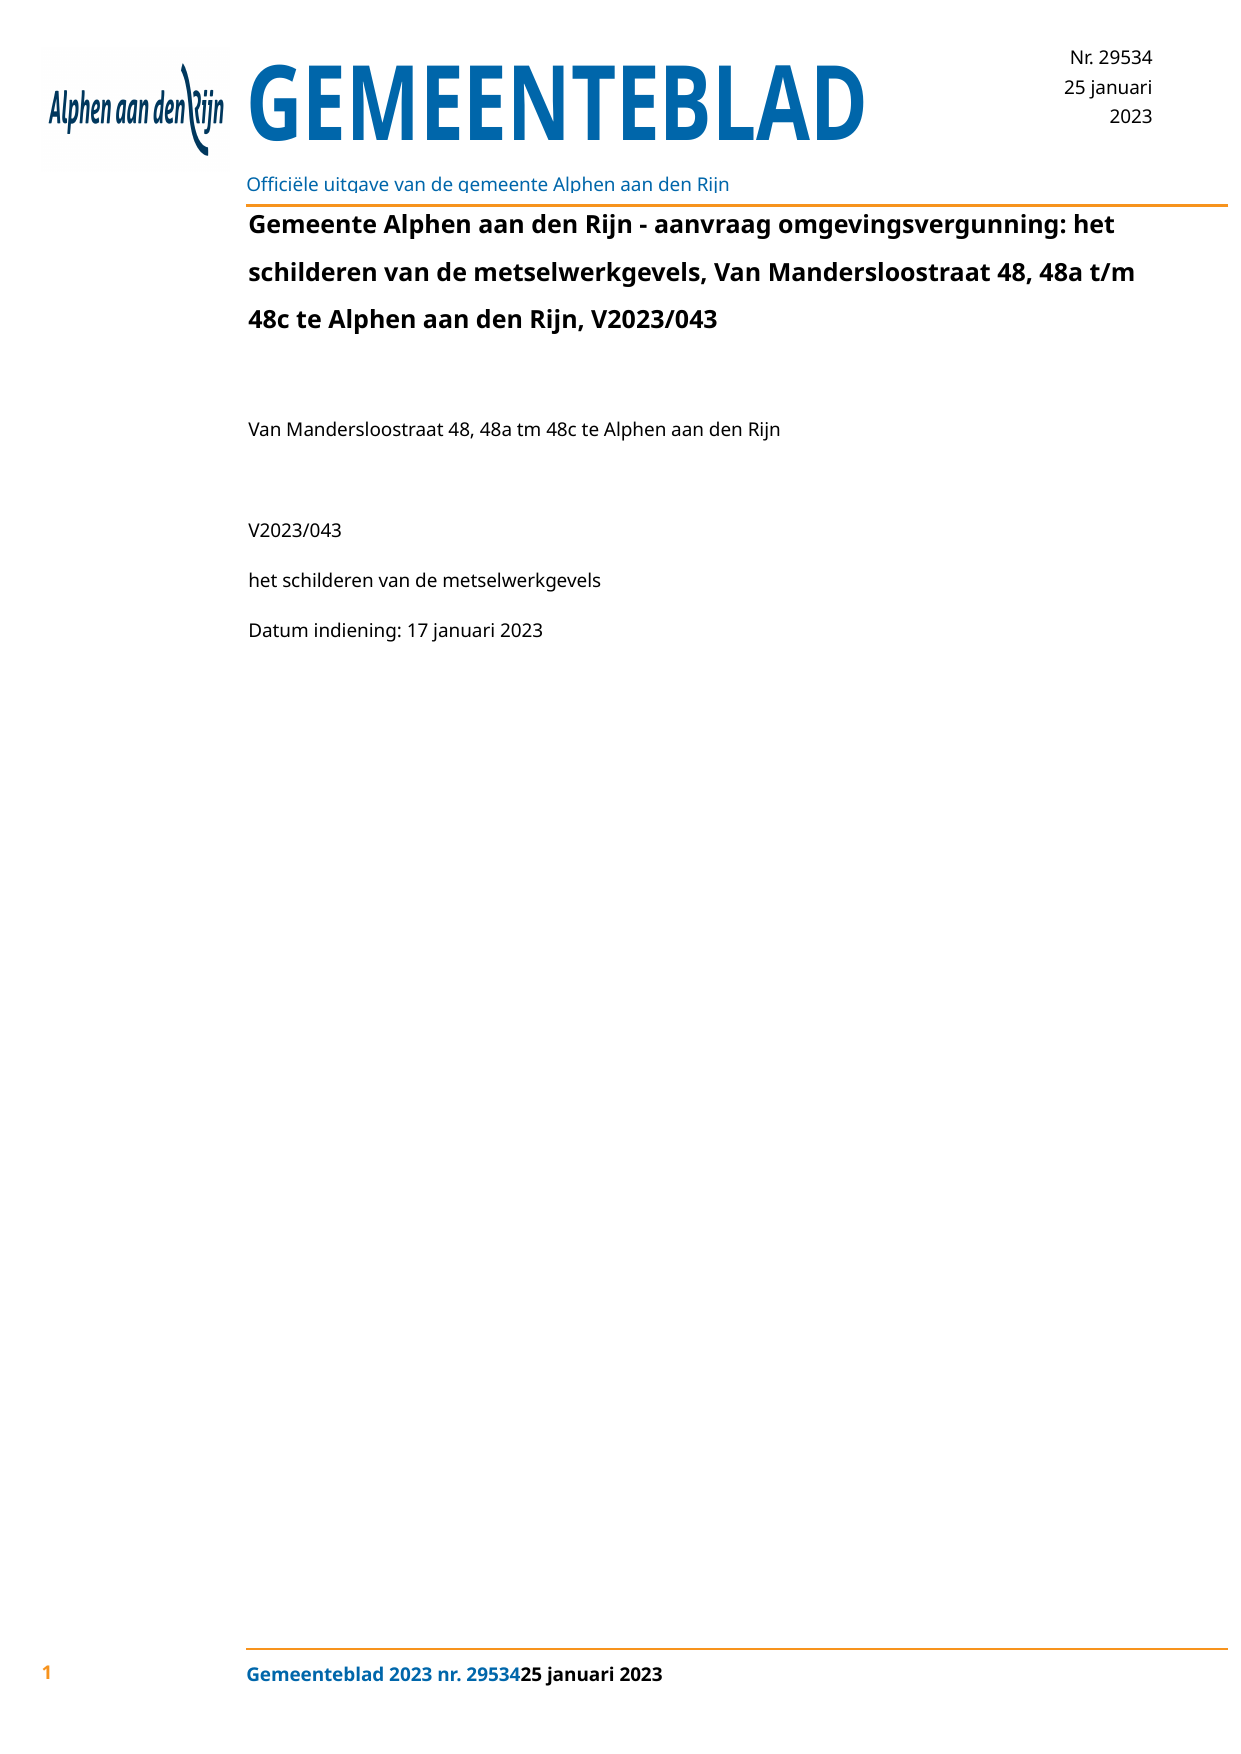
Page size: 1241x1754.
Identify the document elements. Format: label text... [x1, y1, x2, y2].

picture [41, 47, 231, 172]
text Gemeente Alphen aan den Rijn - aanvraag omgevingsvergunning: het schilderen van de metselwerkgevels, Van Mandersloostraat 48, 48a t/m 48c te Alphen aan den Rijn, V2023/043 [248, 207, 1152, 336]
text V2023/043 [248, 517, 1152, 542]
text Van Mandersloostraat 48, 48a tm 48c te Alphen aan den Rijn [248, 416, 1152, 442]
text Datum indiening: 17 januari 2023 [248, 618, 1152, 643]
text het schilderen van de metselwerkgevels [248, 567, 1152, 593]
